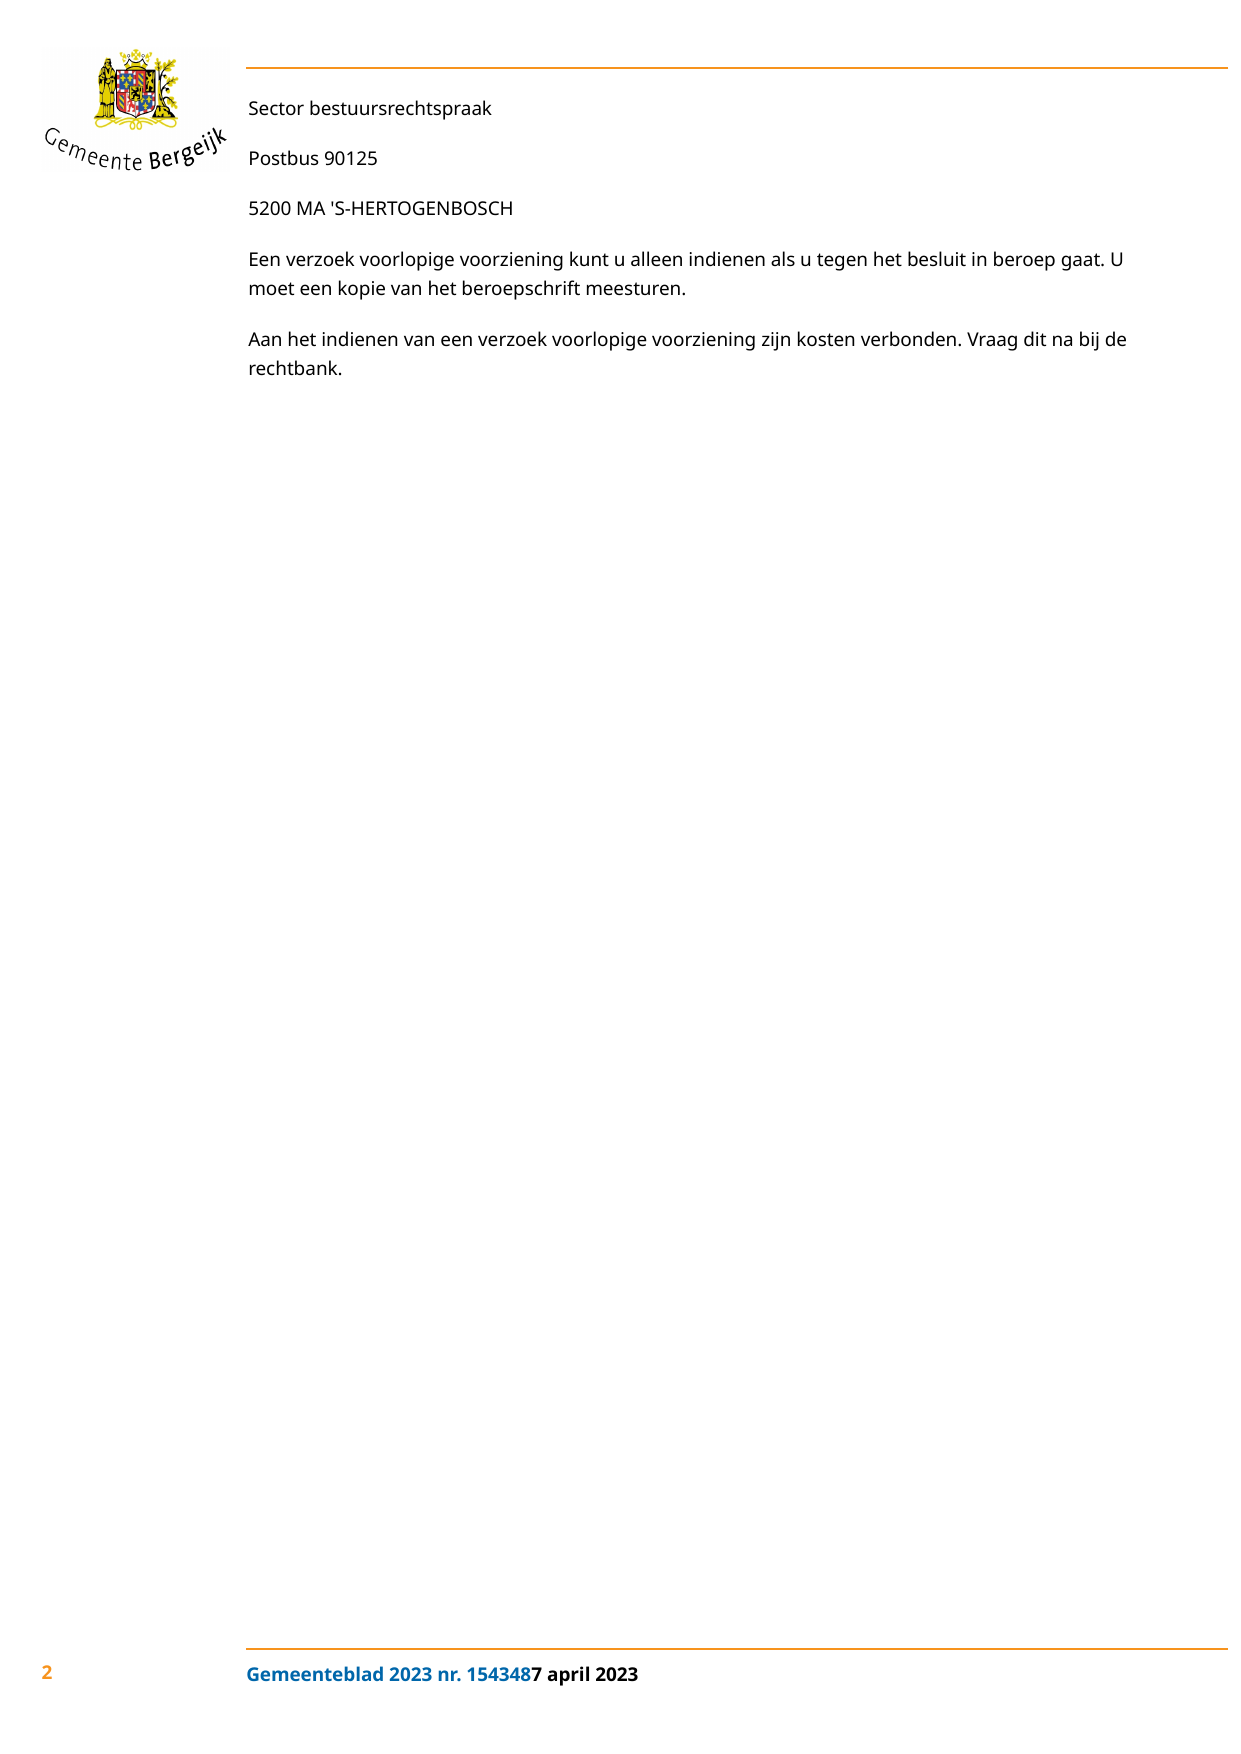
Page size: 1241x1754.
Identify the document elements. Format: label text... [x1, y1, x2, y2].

text Sector bestuursrechtspraak [248, 95, 1152, 121]
text 5200 MA 'S-HERTOGENBOSCH [248, 196, 1152, 221]
text Een verzoek voorlopige voorziening kunt u alleen indienen als u tegen het besluit in beroep gaat. U moet een kopie van het beroepschrift meesturen. [248, 246, 1152, 301]
picture [41, 47, 231, 172]
text Aan het indienen van een verzoek voorlopige voorziening zijn kosten verbonden. Vraag dit na bij de rechtbank. [248, 326, 1152, 381]
text Postbus 90125 [248, 145, 1152, 171]
